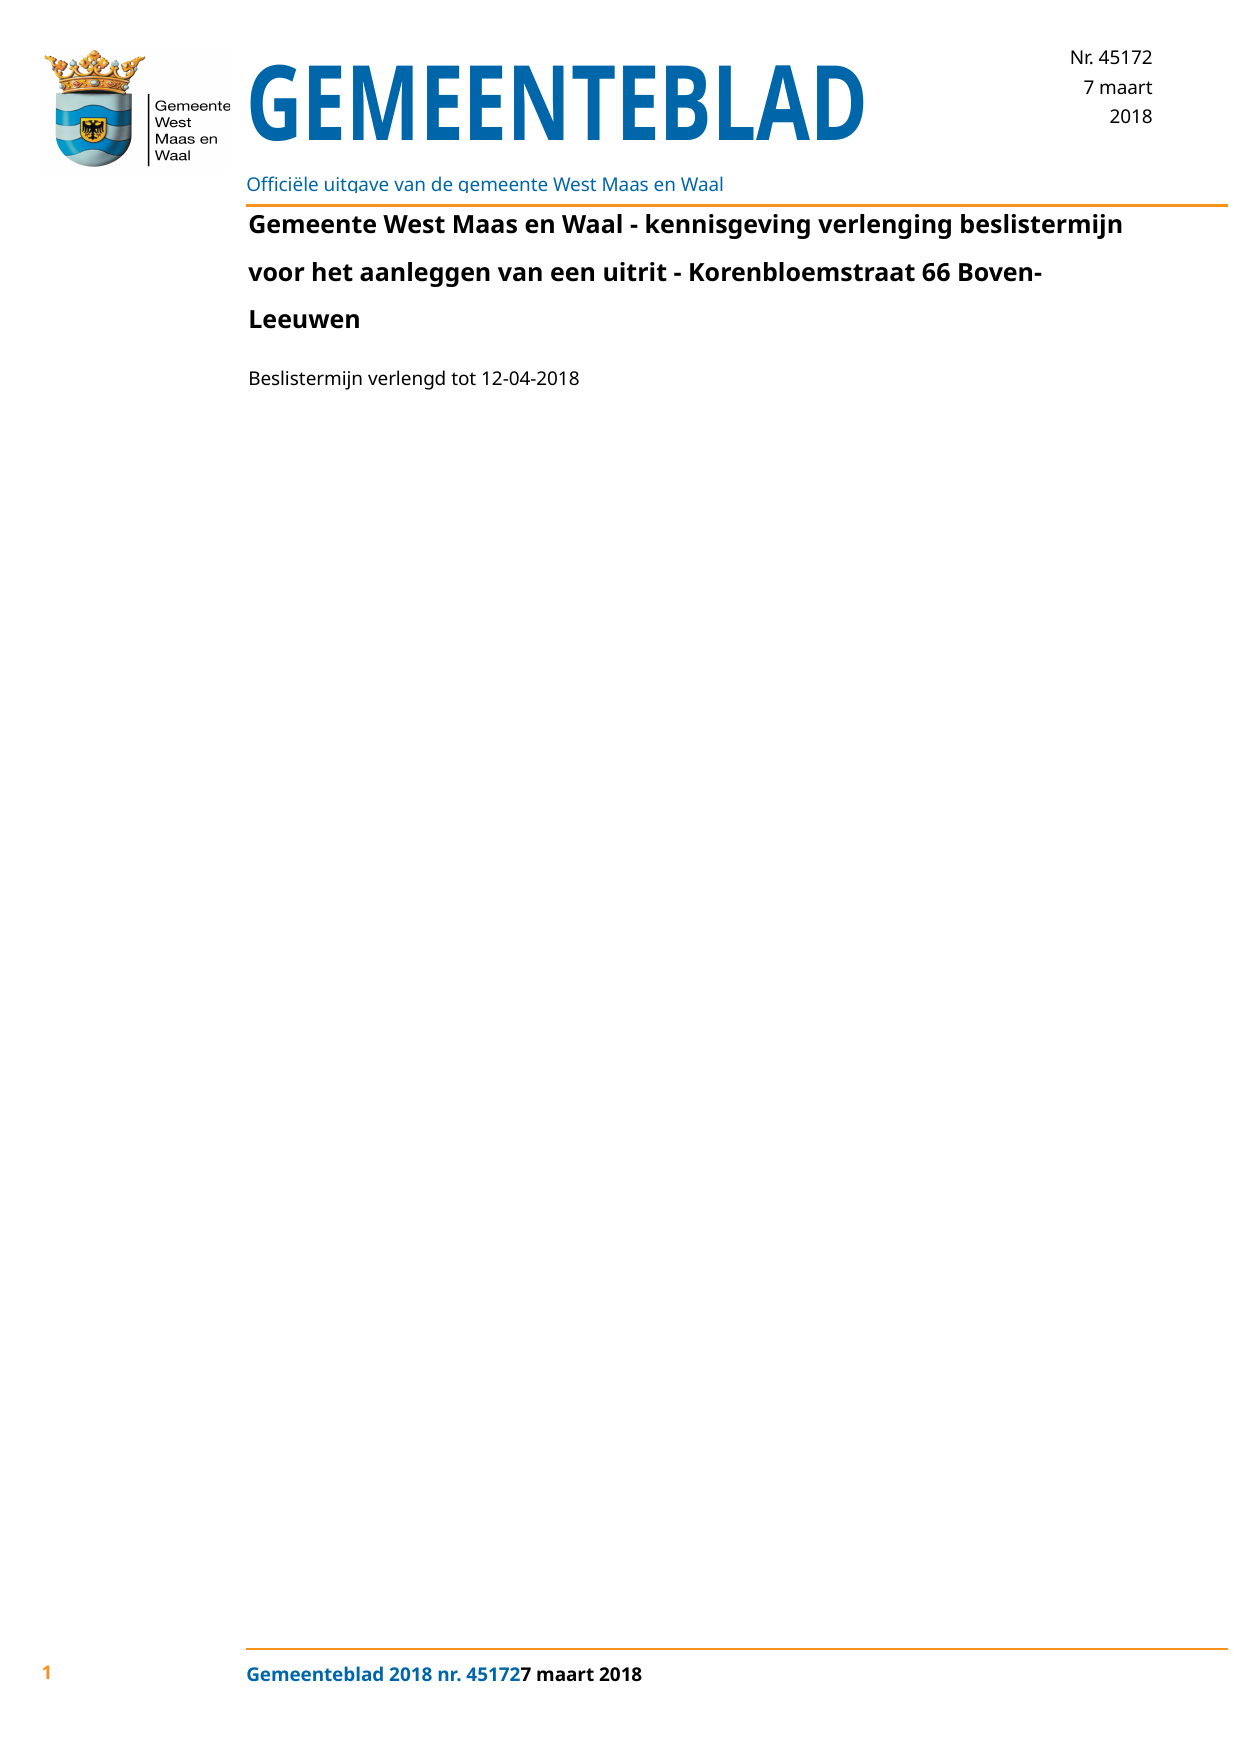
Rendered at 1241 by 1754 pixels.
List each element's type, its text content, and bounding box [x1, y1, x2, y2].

picture [41, 47, 231, 172]
text Gemeente West Maas en Waal - kennisgeving verlenging beslistermijn voor het aanleggen van een uitrit - Korenbloemstraat 66 Boven-Leeuwen [248, 207, 1152, 336]
text Beslistermijn verlengd tot 12-04-2018 [248, 366, 1152, 391]
